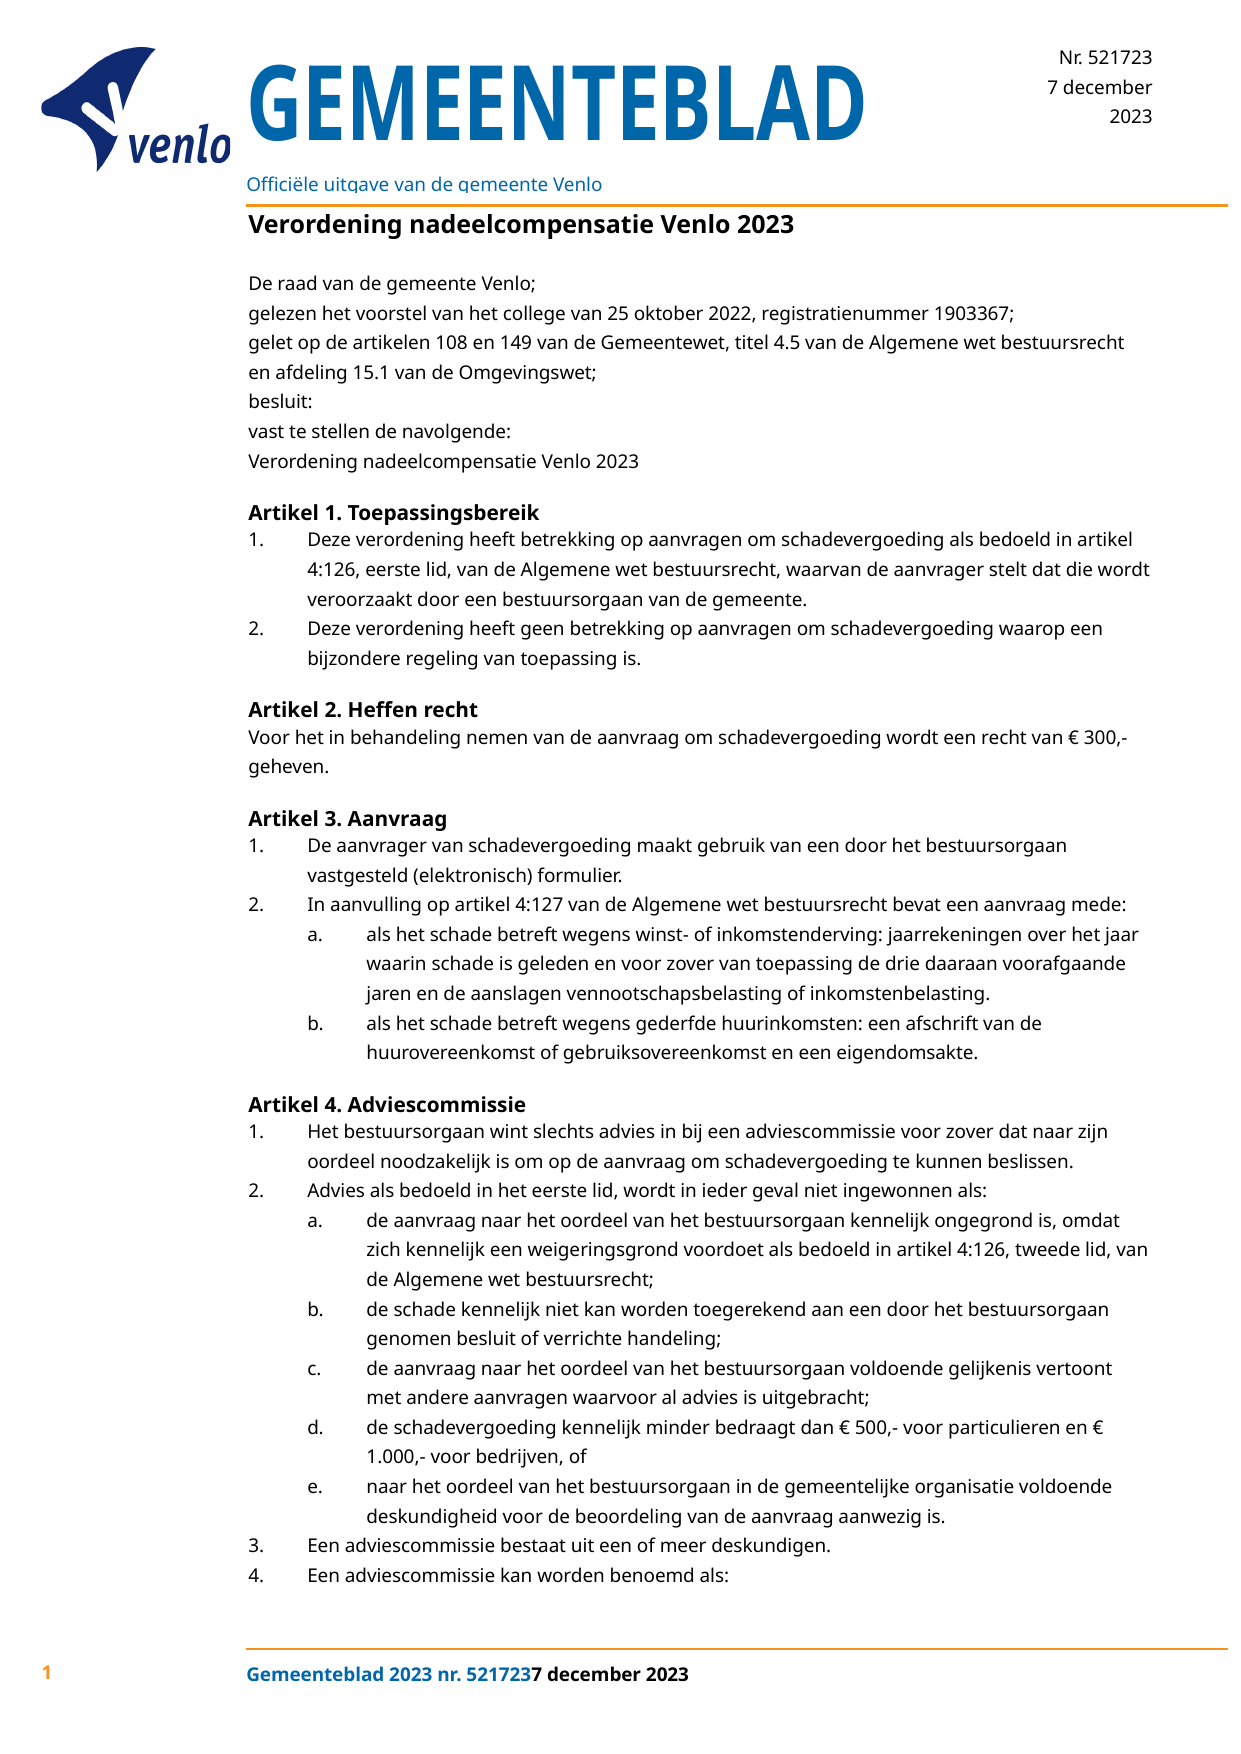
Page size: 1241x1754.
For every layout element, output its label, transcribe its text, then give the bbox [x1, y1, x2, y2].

list naar het oordeel van het bestuursorgaan in de gemeentelijke organisatie voldoende deskundigheid voor de beoordeling van de aanvraag aanwezig is. [307, 1473, 1152, 1528]
list de aanvraag naar het oordeel van het bestuursorgaan kennelijk ongegrond is, omdat zich kennelijk een weigeringsgrond voordoet als bedoeld in artikel 4:126, tweede lid, van de Algemene wet bestuursrecht; [307, 1207, 1152, 1292]
text Artikel 1. Toepassingsbereik [248, 498, 1152, 527]
list Deze verordening heeft geen betrekking op aanvragen om schadevergoeding waarop een bijzondere regeling van toepassing is. [248, 615, 1152, 671]
text Voor het in behandeling nemen van de aanvraag om schadevergoeding wordt een recht van € 300,- geheven. [248, 724, 1152, 779]
list Een adviescommissie kan worden benoemd als: [248, 1562, 1152, 1588]
list de schade kennelijk niet kan worden toegerekend aan een door het bestuursorgaan genomen besluit of verrichte handeling; [307, 1296, 1152, 1351]
list Een adviescommissie bestaat uit een of meer deskundigen. [248, 1532, 1152, 1558]
list als het schade betreft wegens winst- of inkomstenderving: jaarrekeningen over het jaar waarin schade is geleden en voor zover van toepassing de drie daaraan voorafgaande jaren en de aanslagen vennootschapsbelasting of inkomstenbelasting. [307, 921, 1152, 1006]
text Artikel 2. Heffen recht [248, 695, 1152, 724]
list De aanvrager van schadevergoeding maakt gebruik van een door het bestuursorgaan vastgesteld (elektronisch) formulier. [248, 832, 1152, 888]
list als het schade betreft wegens gederfde huurinkomsten: een afschrift van de huurovereenkomst of gebruiksovereenkomst en een eigendomsakte. [307, 1010, 1152, 1065]
text Artikel 4. Adviescommissie [248, 1090, 1152, 1118]
text De raad van de gemeente Venlo; [248, 270, 1152, 296]
text besluit: [248, 389, 1152, 414]
list In aanvulling op artikel 4:127 van de Algemene wet bestuursrecht bevat een aanvraag mede: [248, 891, 1152, 917]
text gelezen het voorstel van het college van 25 oktober 2022, registratienummer 1903367; [248, 300, 1152, 326]
list Het bestuursorgaan wint slechts advies in bij een adviescommissie voor zover dat naar zijn oordeel noodzakelijk is om op de aanvraag om schadevergoeding te kunnen beslissen. [248, 1118, 1152, 1173]
text Verordening nadeelcompensatie Venlo 2023 [248, 207, 1152, 241]
list Advies als bedoeld in het eerste lid, wordt in ieder geval niet ingewonnen als: [248, 1177, 1152, 1203]
text Verordening nadeelcompensatie Venlo 2023 [248, 448, 1152, 473]
picture [41, 47, 231, 172]
list Deze verordening heeft betrekking op aanvragen om schadevergoeding als bedoeld in artikel 4:126, eerste lid, van de Algemene wet bestuursrecht, waarvan de aanvrager stelt dat die wordt veroorzaakt door een bestuursorgaan van de gemeente. [248, 527, 1152, 612]
text vast te stellen de navolgende: [248, 418, 1152, 444]
text Artikel 3. Aanvraag [248, 804, 1152, 832]
text gelet op de artikelen 108 en 149 van de Gemeentewet, titel 4.5 van de Algemene wet bestuursrecht en afdeling 15.1 van de Omgevingswet; [248, 329, 1152, 385]
list de schadevergoeding kennelijk minder bedraagt dan € 500,- voor particulieren en € 1.000,- voor bedrijven, of [307, 1414, 1152, 1469]
list de aanvraag naar het oordeel van het bestuursorgaan voldoende gelijkenis vertoont met andere aanvragen waarvoor al advies is uitgebracht; [307, 1355, 1152, 1410]
